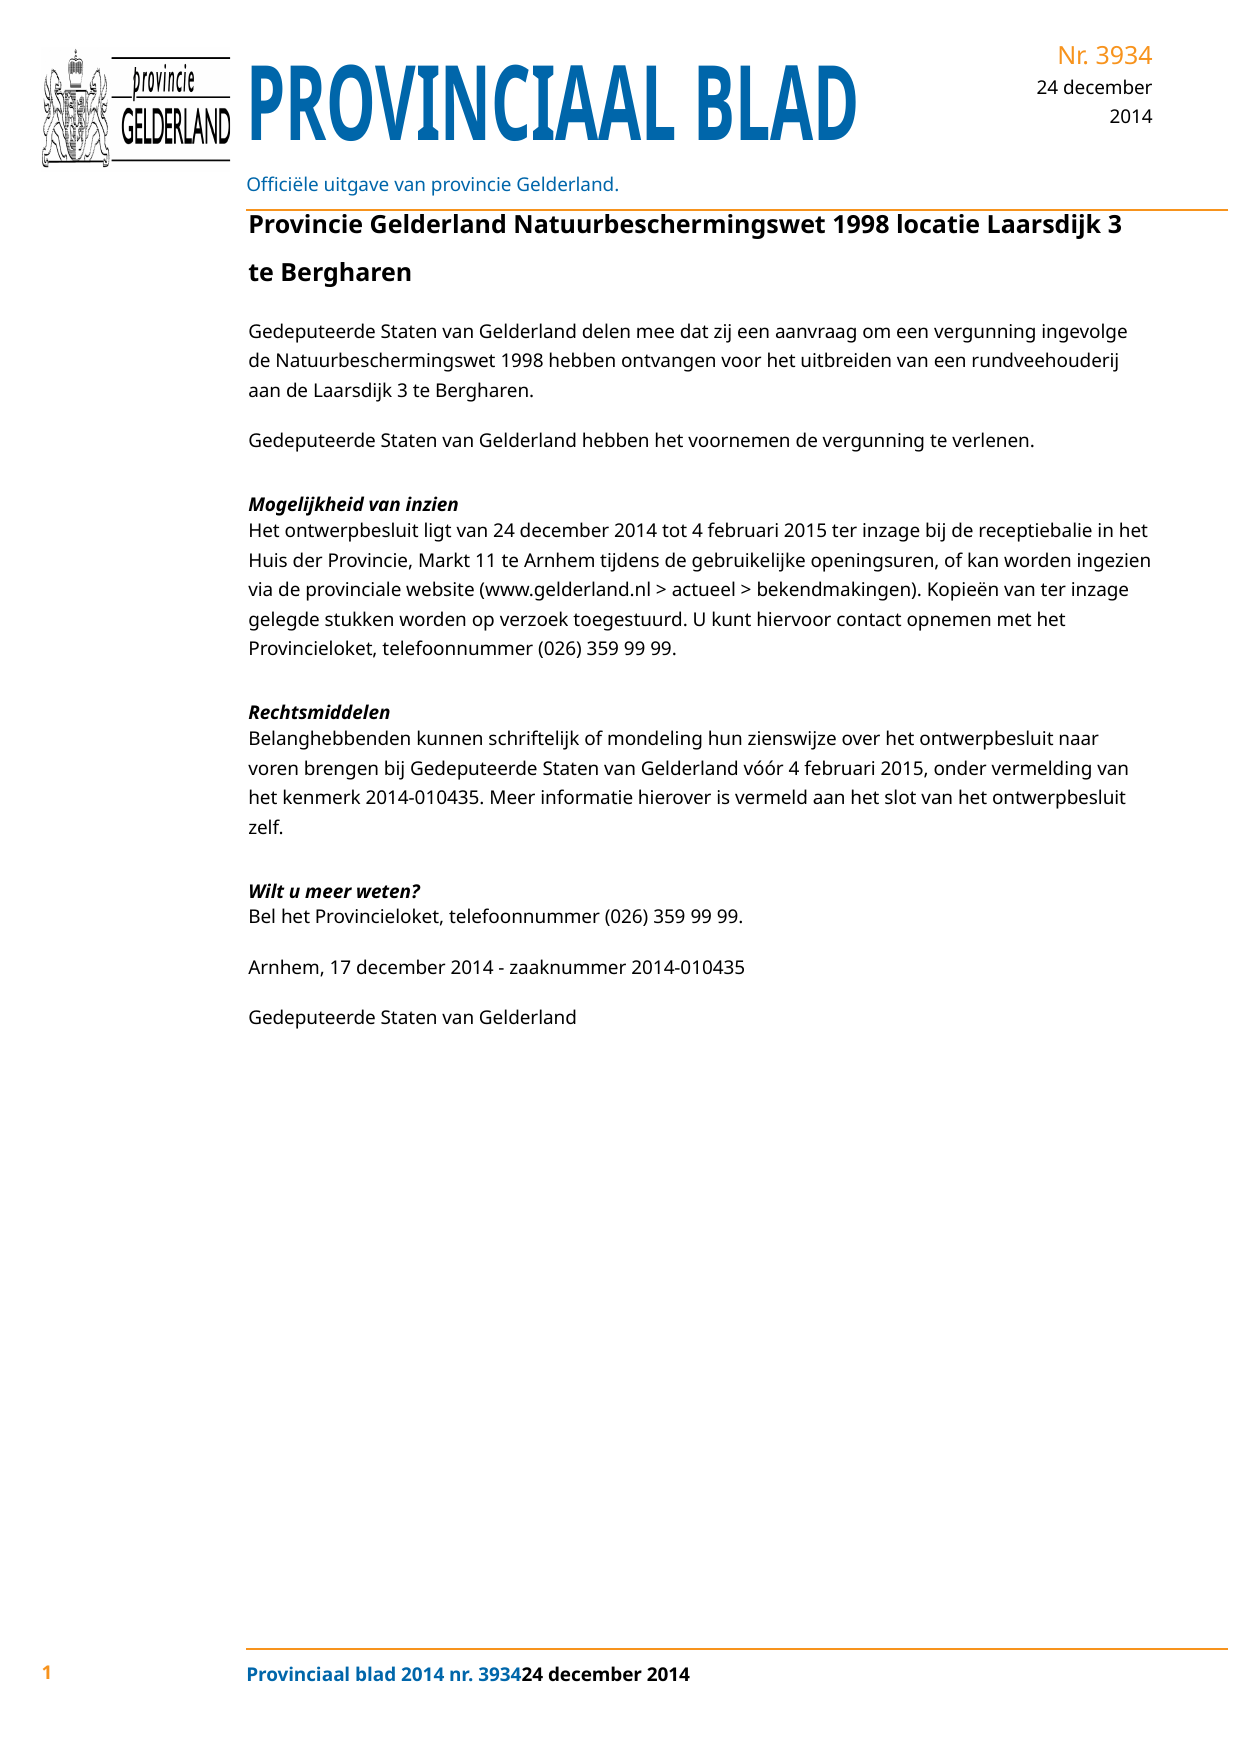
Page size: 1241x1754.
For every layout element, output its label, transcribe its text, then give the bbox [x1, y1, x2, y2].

text Gedeputeerde Staten van Gelderland [248, 1004, 1152, 1030]
text Mogelijkheid van inzien [248, 491, 1152, 517]
text Rechtsmiddelen [248, 699, 1152, 725]
picture [41, 47, 231, 172]
text Arnhem, 17 december 2014 - zaaknummer 2014-010435 [248, 954, 1152, 980]
text Bel het Provincieloket, telefoonnummer (026) 359 99 99. [248, 904, 1152, 929]
text Gedeputeerde Staten van Gelderland delen mee dat zij een aanvraag om een vergunning ingevolge de Natuurbeschermingswet 1998 hebben ontvangen voor het uitbreiden van een rundveehouderij aan de Laarsdijk 3 te Bergharen. [248, 318, 1152, 403]
text Het ontwerpbesluit ligt van 24 december 2014 tot 4 februari 2015 ter inzage bij de receptiebalie in het Huis der Provincie, Markt 11 te Arnhem tijdens de gebruikelijke openingsuren, of kan worden ingezien via de provinciale website (www.gelderland.nl > actueel > bekendmakingen). Kopieën van ter inzage gelegde stukken worden op verzoek toegestuurd. U kunt hiervoor contact opnemen met het Provincieloket, telefoonnummer (026) 359 99 99. [248, 517, 1152, 661]
text Wilt u meer weten? [248, 878, 1152, 904]
text Belanghebbenden kunnen schriftelijk of mondeling hun zienswijze over het ontwerpbesluit naar voren brengen bij Gedeputeerde Staten van Gelderland vóór 4 februari 2015, onder vermelding van het kenmerk 2014-010435. Meer informatie hierover is vermeld aan het slot van het ontwerpbesluit zelf. [248, 725, 1152, 840]
text Provincie Gelderland Natuurbeschermingswet 1998 locatie Laarsdijk 3 te Bergharen [248, 211, 1152, 288]
text Gedeputeerde Staten van Gelderland hebben het voornemen de vergunning te verlenen. [248, 427, 1152, 453]
